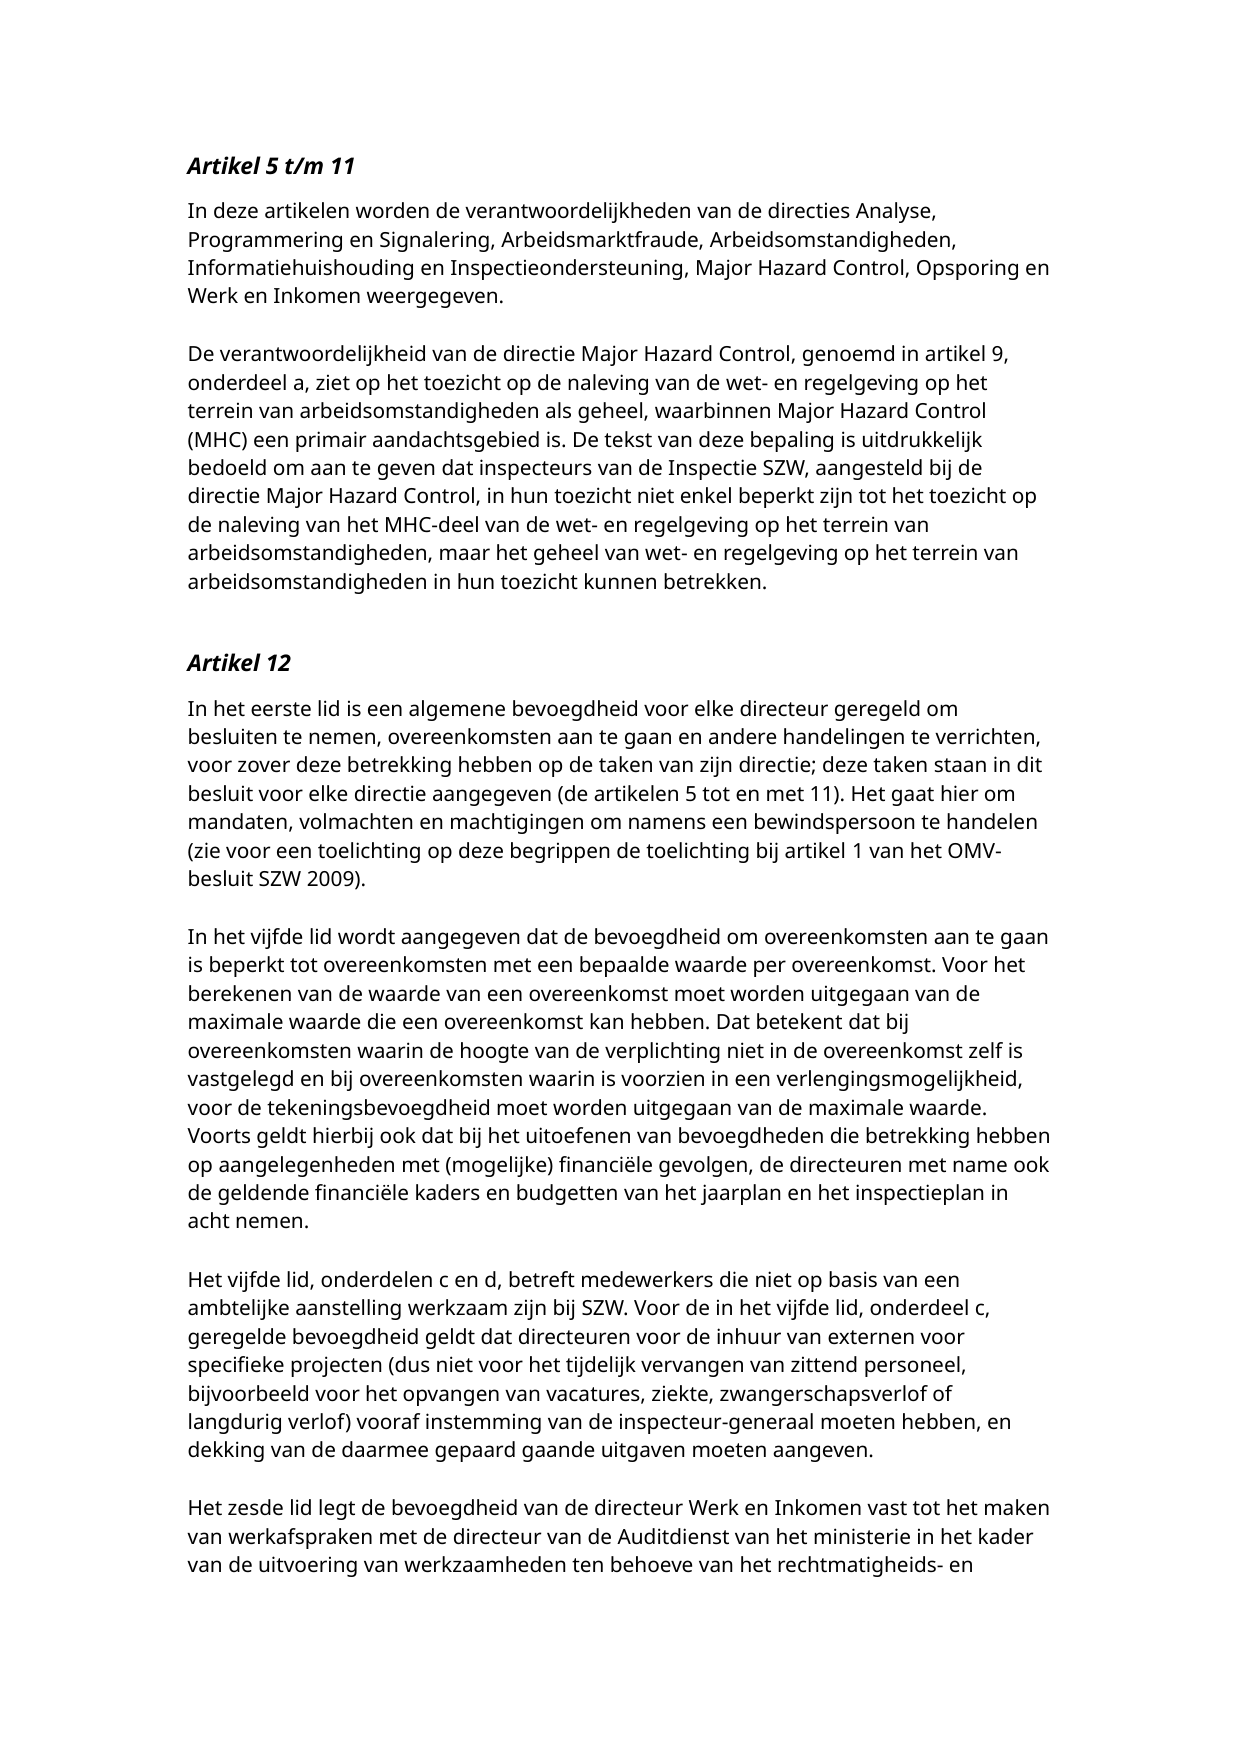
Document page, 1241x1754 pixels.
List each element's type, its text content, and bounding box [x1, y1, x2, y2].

subtitle Artikel 12 [187, 647, 1053, 679]
text In deze artikelen worden de verantwoordelijkheden van de directies Analyse, Programmering en Signalering, Arbeidsmarktfraude, Arbeidsomstandigheden, Informatiehuishouding en Inspectieondersteuning, Major Hazard Control, Opsporing en Werk en Inkomen weergegeven. [187, 196, 1053, 310]
text In het eerste lid is een algemene bevoegdheid voor elke directeur geregeld om besluiten te nemen, overeenkomsten aan te gaan en andere handelingen te verrichten, voor zover deze betrekking hebben op de taken van zijn directie; deze taken staan in dit besluit voor elke directie aangegeven (de artikelen 5 tot en met 11). Het gaat hier om mandaten, volmachten en machtigingen om namens een bewindspersoon te handelen (zie voor een toelichting op deze begrippen de toelichting bij artikel 1 van het OMV-besluit SZW 2009). [187, 694, 1053, 893]
text In het vijfde lid wordt aangegeven dat de bevoegdheid om overeenkomsten aan te gaan is beperkt tot overeenkomsten met een bepaalde waarde per overeenkomst. Voor het berekenen van de waarde van een overeenkomst moet worden uitgegaan van de maximale waarde die een overeenkomst kan hebben. Dat betekent dat bij overeenkomsten waarin de hoogte van de verplichting niet in de overeenkomst zelf is vastgelegd en bij overeenkomsten waarin is voorzien in een verlengingsmogelijkheid, voor de tekeningsbevoegdheid moet worden uitgegaan van de maximale waarde. [187, 922, 1053, 1121]
text Het zesde lid legt de bevoegdheid van de directeur Werk en Inkomen vast tot het maken van werkafspraken met de directeur van de Auditdienst van het ministerie in het kader van de uitvoering van werkzaamheden ten behoeve van het rechtmatigheids- en [187, 1493, 1053, 1579]
subtitle Artikel 5 t/m 11 [187, 150, 1053, 181]
text Het vijfde lid, onderdelen c en d, betreft medewerkers die niet op basis van een ambtelijke aanstelling werkzaam zijn bij SZW. Voor de in het vijfde lid, onderdeel c, geregelde bevoegdheid geldt dat directeuren voor de inhuur van externen voor specifieke projecten (dus niet voor het tijdelijk vervangen van zittend personeel, bijvoorbeeld voor het opvangen van vacatures, ziekte, zwangerschapsverlof of langdurig verlof) vooraf instemming van de inspecteur-generaal moeten hebben, en dekking van de daarmee gepaard gaande uitgaven moeten aangeven. [187, 1265, 1053, 1464]
text De verantwoordelijkheid van de directie Major Hazard Control, genoemd in artikel 9, onderdeel a, ziet op het toezicht op de naleving van de wet- en regelgeving op het terrein van arbeidsomstandigheden als geheel, waarbinnen Major Hazard Control (MHC) een primair aandachtsgebied is. De tekst van deze bepaling is uitdrukkelijk bedoeld om aan te geven dat inspecteurs van de Inspectie SZW, aangesteld bij de directie Major Hazard Control, in hun toezicht niet enkel beperkt zijn tot het toezicht op de naleving van het MHC-deel van de wet- en regelgeving op het terrein van arbeidsomstandigheden, maar het geheel van wet- en regelgeving op het terrein van arbeidsomstandigheden in hun toezicht kunnen betrekken. [187, 339, 1053, 595]
text Voorts geldt hierbij ook dat bij het uitoefenen van bevoegdheden die betrekking hebben op aangelegenheden met (mogelijke) financiële gevolgen, de directeuren met name ook de geldende financiële kaders en budgetten van het jaarplan en het inspectieplan in acht nemen. [187, 1121, 1053, 1235]
